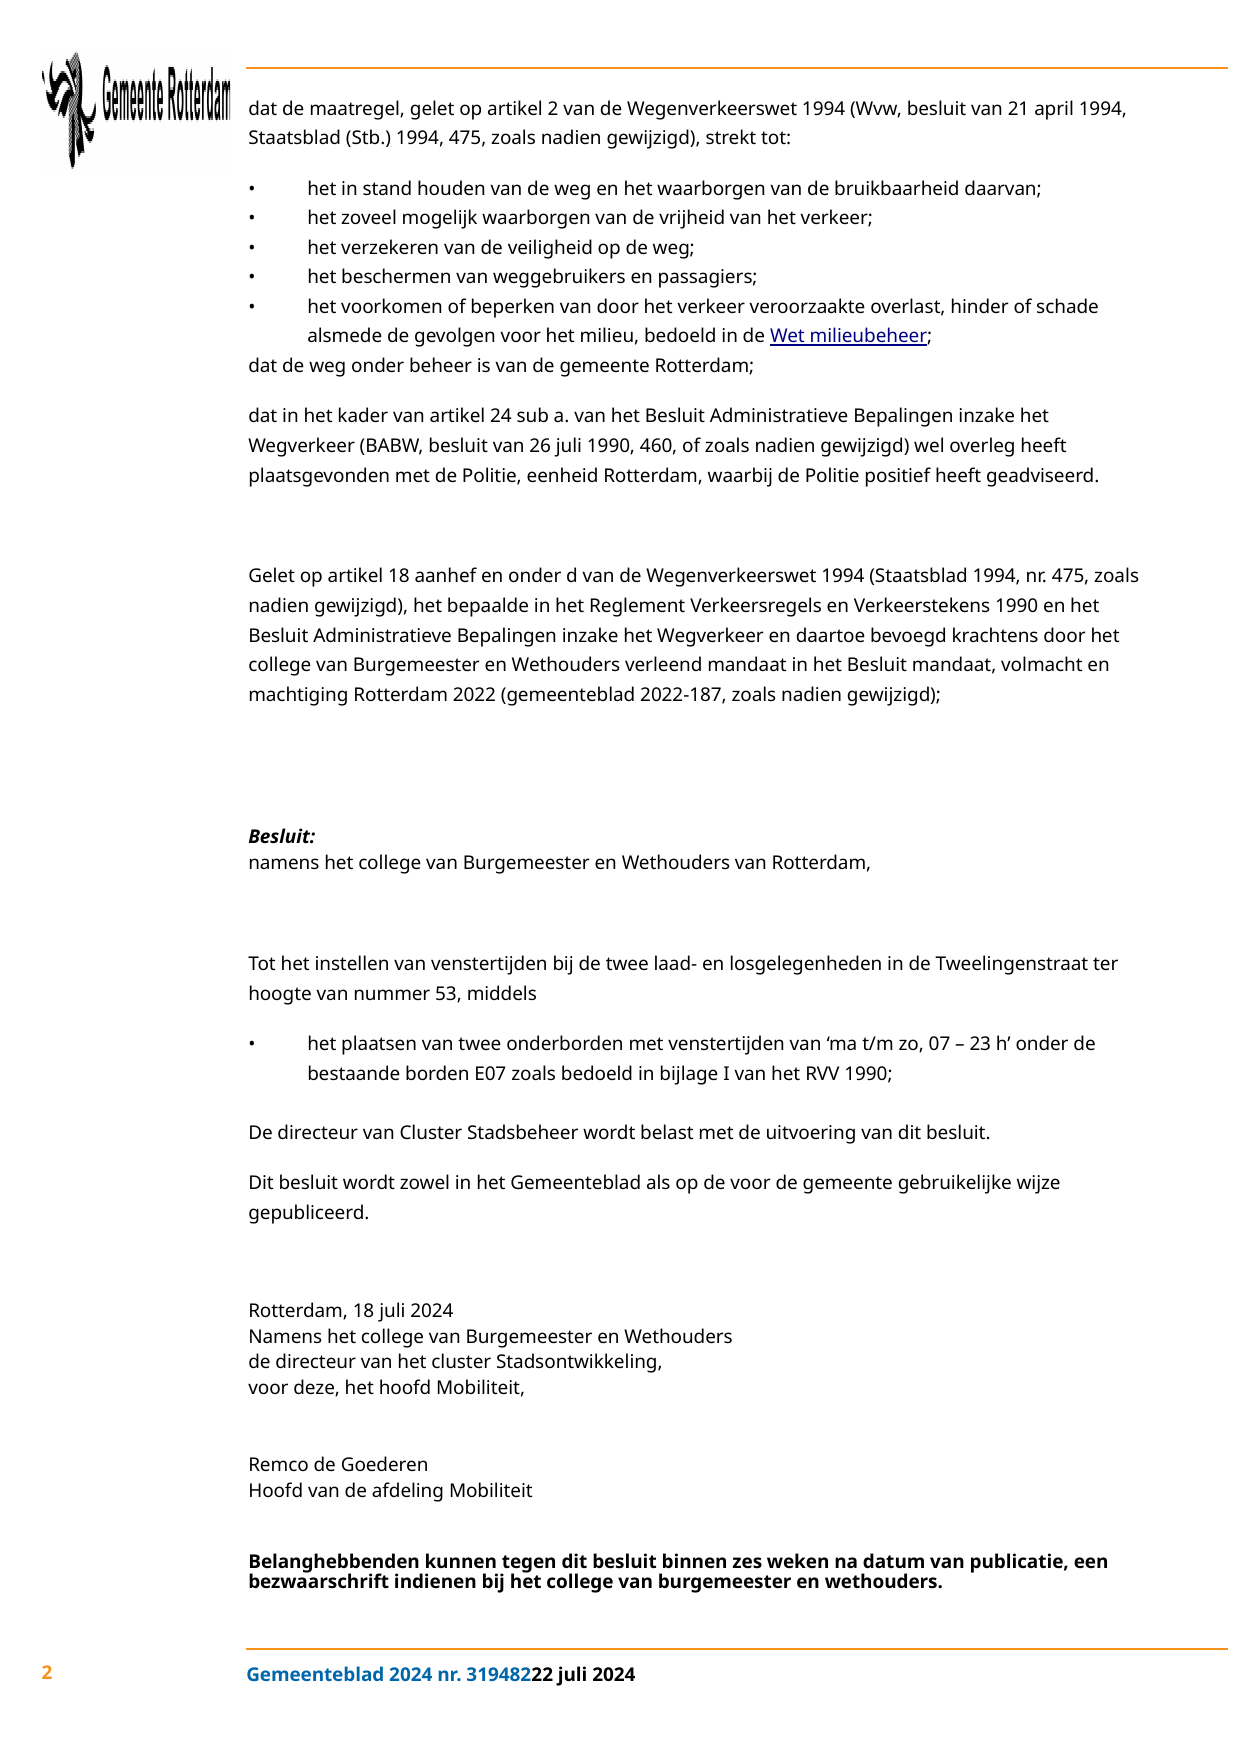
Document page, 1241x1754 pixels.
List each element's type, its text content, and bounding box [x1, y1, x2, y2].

list het verzekeren van de veiligheid op de weg; [248, 234, 1152, 260]
text de directeur van het cluster Stadsontwikkeling, [248, 1348, 1152, 1374]
list het zoveel mogelijk waarborgen van de vrijheid van het verkeer; [248, 204, 1152, 230]
list het beschermen van weggebruikers en passagiers; [248, 263, 1152, 289]
text Remco de Goederen [248, 1451, 1152, 1477]
text Hoofd van de afdeling Mobiliteit [248, 1477, 1152, 1503]
list het plaatsen van twee onderborden met venstertijden van ‘ma t/m zo, 07 – 23 h’ onder de bestaande borden E07 zoals bedoeld in bijlage I van het RVV 1990; [248, 1030, 1152, 1085]
list het in stand houden van de weg en het waarborgen van de bruikbaarheid daarvan; [248, 175, 1152, 201]
list het voorkomen of beperken van door het verkeer veroorzaakte overlast, hinder of schade alsmede de gevolgen voor het milieu, bedoeld in de Wet milieubeheer; [248, 293, 1152, 348]
text dat de maatregel, gelet op artikel 2 van de Wegenverkeerswet 1994 (Wvw, besluit van 21 april 1994, Staatsblad (Stb.) 1994, 475, zoals nadien gewijzigd), strekt tot: [248, 95, 1152, 150]
text Rotterdam, 18 juli 2024 [248, 1297, 1152, 1323]
text dat in het kader van artikel 24 sub a. van het Besluit Administratieve Bepalingen inzake het Wegverkeer (BABW, besluit van 26 juli 1990, 460, of zoals nadien gewijzigd) wel overleg heeft plaatsgevonden met de Politie, eenheid Rotterdam, waarbij de Politie positief heeft geadviseerd. [248, 403, 1152, 488]
text Besluit: [248, 823, 1152, 849]
text De directeur van Cluster Stadsbeheer wordt belast met de uitvoering van dit besluit. [248, 1119, 1152, 1144]
text Tot het instellen van venstertijden bij de twee laad- en losgelegenheden in de Tweelingenstraat ter hoogte van nummer 53, middels [248, 950, 1152, 1005]
text Belanghebbenden kunnen tegen dit besluit binnen zes weken na datum van publicatie, een bezwaarschrift indienen bij het college van burgemeester en wethouders. [248, 1553, 1152, 1592]
text Namens het college van Burgemeester en Wethouders [248, 1323, 1152, 1348]
picture [41, 47, 231, 172]
text Gelet op artikel 18 aanhef en onder d van de Wegenverkeerswet 1994 (Staatsblad 1994, nr. 475, zoals nadien gewijzigd), het bepaalde in het Reglement Verkeersregels en Verkeerstekens 1990 en het Besluit Administratieve Bepalingen inzake het Wegverkeer en daartoe bevoegd krachtens door het college van Burgemeester en Wethouders verleend mandaat in het Besluit mandaat, volmacht en machtiging Rotterdam 2022 (gemeenteblad 2022-187, zoals nadien gewijzigd); [248, 563, 1152, 707]
text voor deze, het hoofd Mobiliteit, [248, 1374, 1152, 1400]
text dat de weg onder beheer is van de gemeente Rotterdam; [248, 352, 1152, 378]
text namens het college van Burgemeester en Wethouders van Rotterdam, [248, 849, 1152, 875]
text Dit besluit wordt zowel in het Gemeenteblad als op de voor de gemeente gebruikelijke wijze gepubliceerd. [248, 1169, 1152, 1224]
